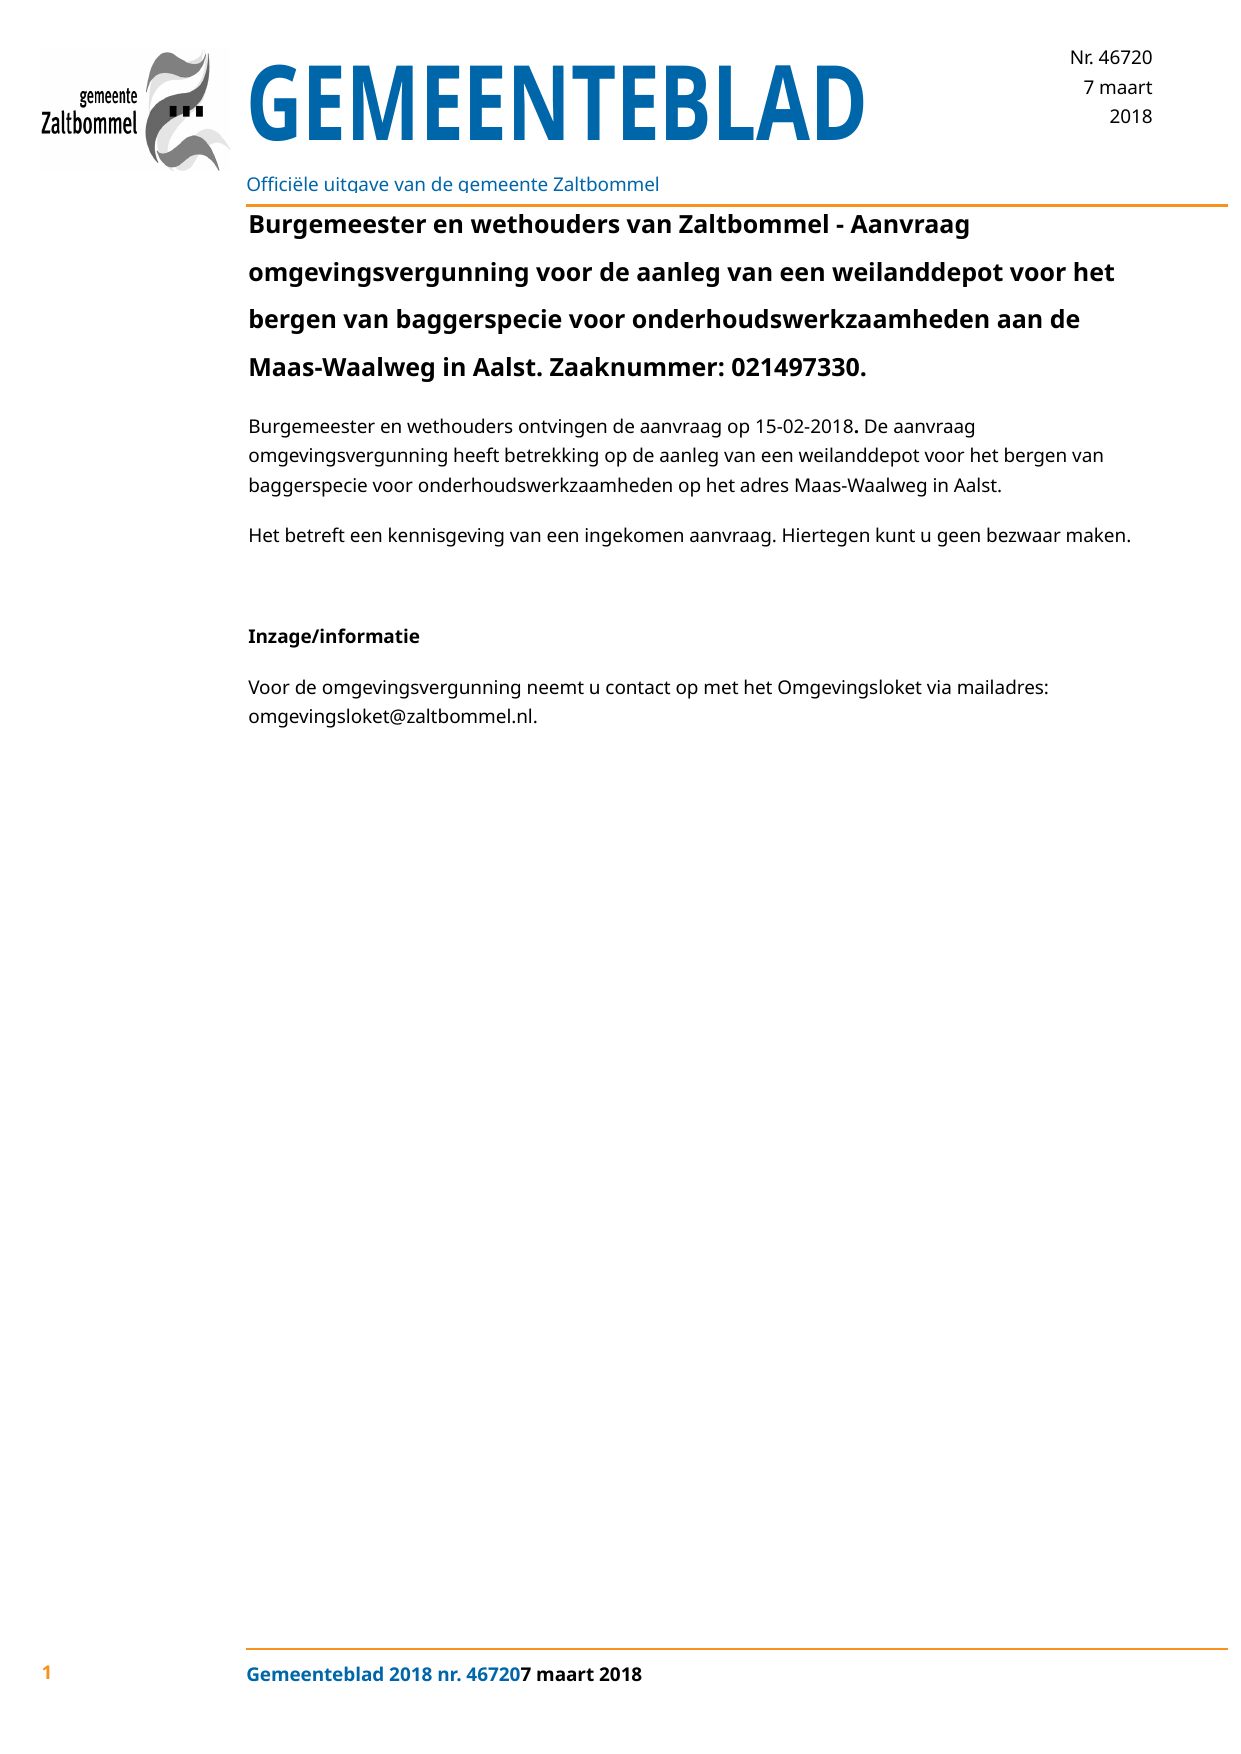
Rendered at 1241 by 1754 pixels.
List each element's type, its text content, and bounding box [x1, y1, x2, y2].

picture [41, 47, 231, 172]
text Het betreft een kennisgeving van een ingekomen aanvraag. Hiertegen kunt u geen bezwaar maken. [248, 523, 1152, 548]
text Voor de omgevingsvergunning neemt u contact op met het Omgevingsloket via mailadres: omgevingsloket@zaltbommel.nl. [248, 674, 1152, 729]
text Burgemeester en wethouders ontvingen de aanvraag op 15-02-2018. De aanvraag omgevingsvergunning heeft betrekking op de aanleg van een weilanddepot voor het bergen van baggerspecie voor onderhoudswerkzaamheden op het adres Maas-Waalweg in Aalst. [248, 413, 1152, 498]
text Burgemeester en wethouders van Zaltbommel - Aanvraag omgevingsvergunning voor de aanleg van een weilanddepot voor het bergen van baggerspecie voor onderhoudswerkzaamheden aan de Maas-Waalweg in Aalst. Zaaknummer: 021497330. [248, 207, 1152, 384]
text Inzage/informatie [248, 623, 1152, 649]
